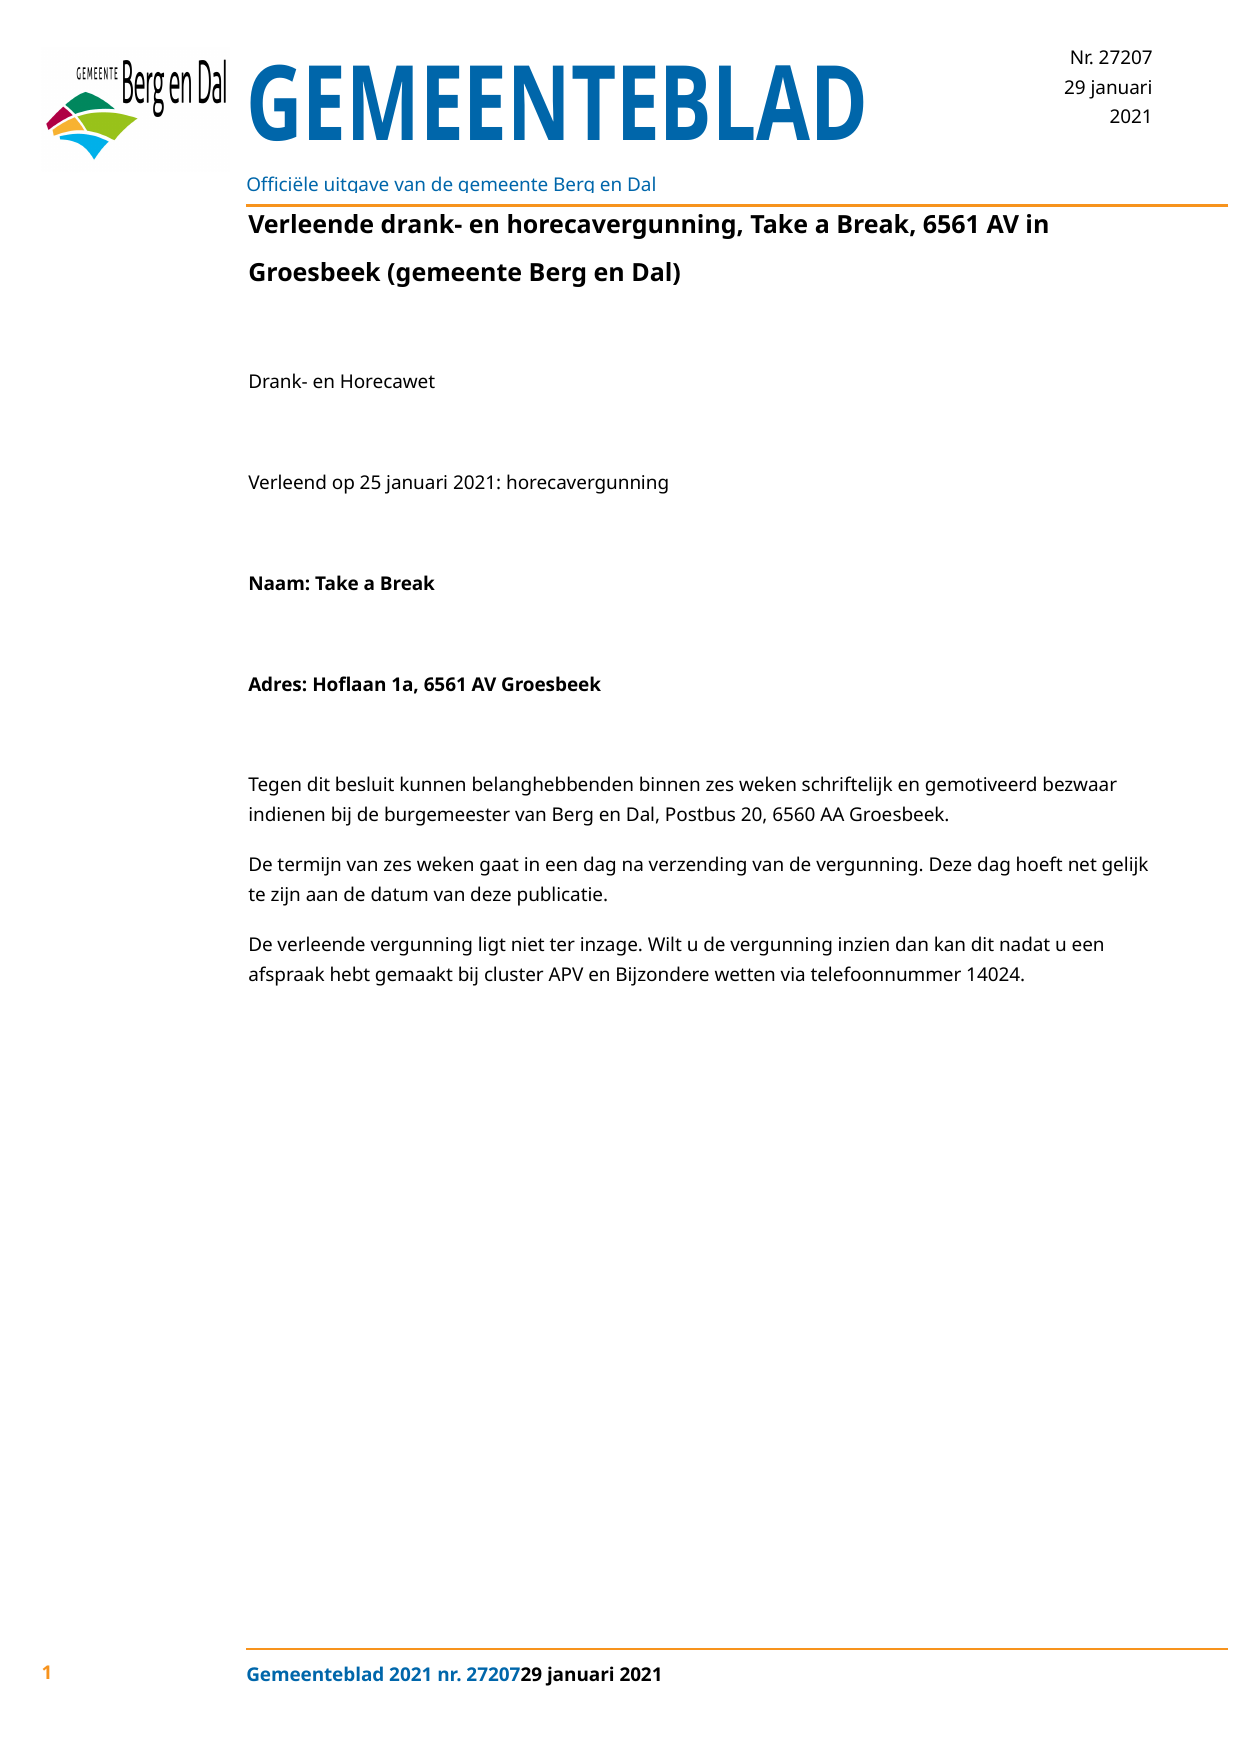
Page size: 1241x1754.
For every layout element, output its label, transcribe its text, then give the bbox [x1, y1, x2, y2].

text Adres: Hoflaan 1a, 6561 AV Groesbeek [248, 671, 1152, 697]
picture [41, 47, 231, 172]
text De verleende vergunning ligt niet ter inzage. Wilt u de vergunning inzien dan kan dit nadat u een afspraak hebt gemaakt bij cluster APV en Bijzondere wetten via telefoonnummer 14024. [248, 932, 1152, 987]
text Drank- en Horecawet [248, 368, 1152, 394]
text De termijn van zes weken gaat in een dag na verzending van de vergunning. Deze dag hoeft net gelijk te zijn aan de datum van deze publicatie. [248, 852, 1152, 907]
text Verleend op 25 januari 2021: horecavergunning [248, 469, 1152, 495]
text Tegen dit besluit kunnen belanghebbenden binnen zes weken schriftelijk en gemotiveerd bezwaar indienen bij de burgemeester van Berg en Dal, Postbus 20, 6560 AA Groesbeek. [248, 772, 1152, 827]
text Naam: Take a Break [248, 570, 1152, 596]
text Verleende drank- en horecavergunning, Take a Break, 6561 AV in Groesbeek (gemeente Berg en Dal) [248, 207, 1152, 288]
